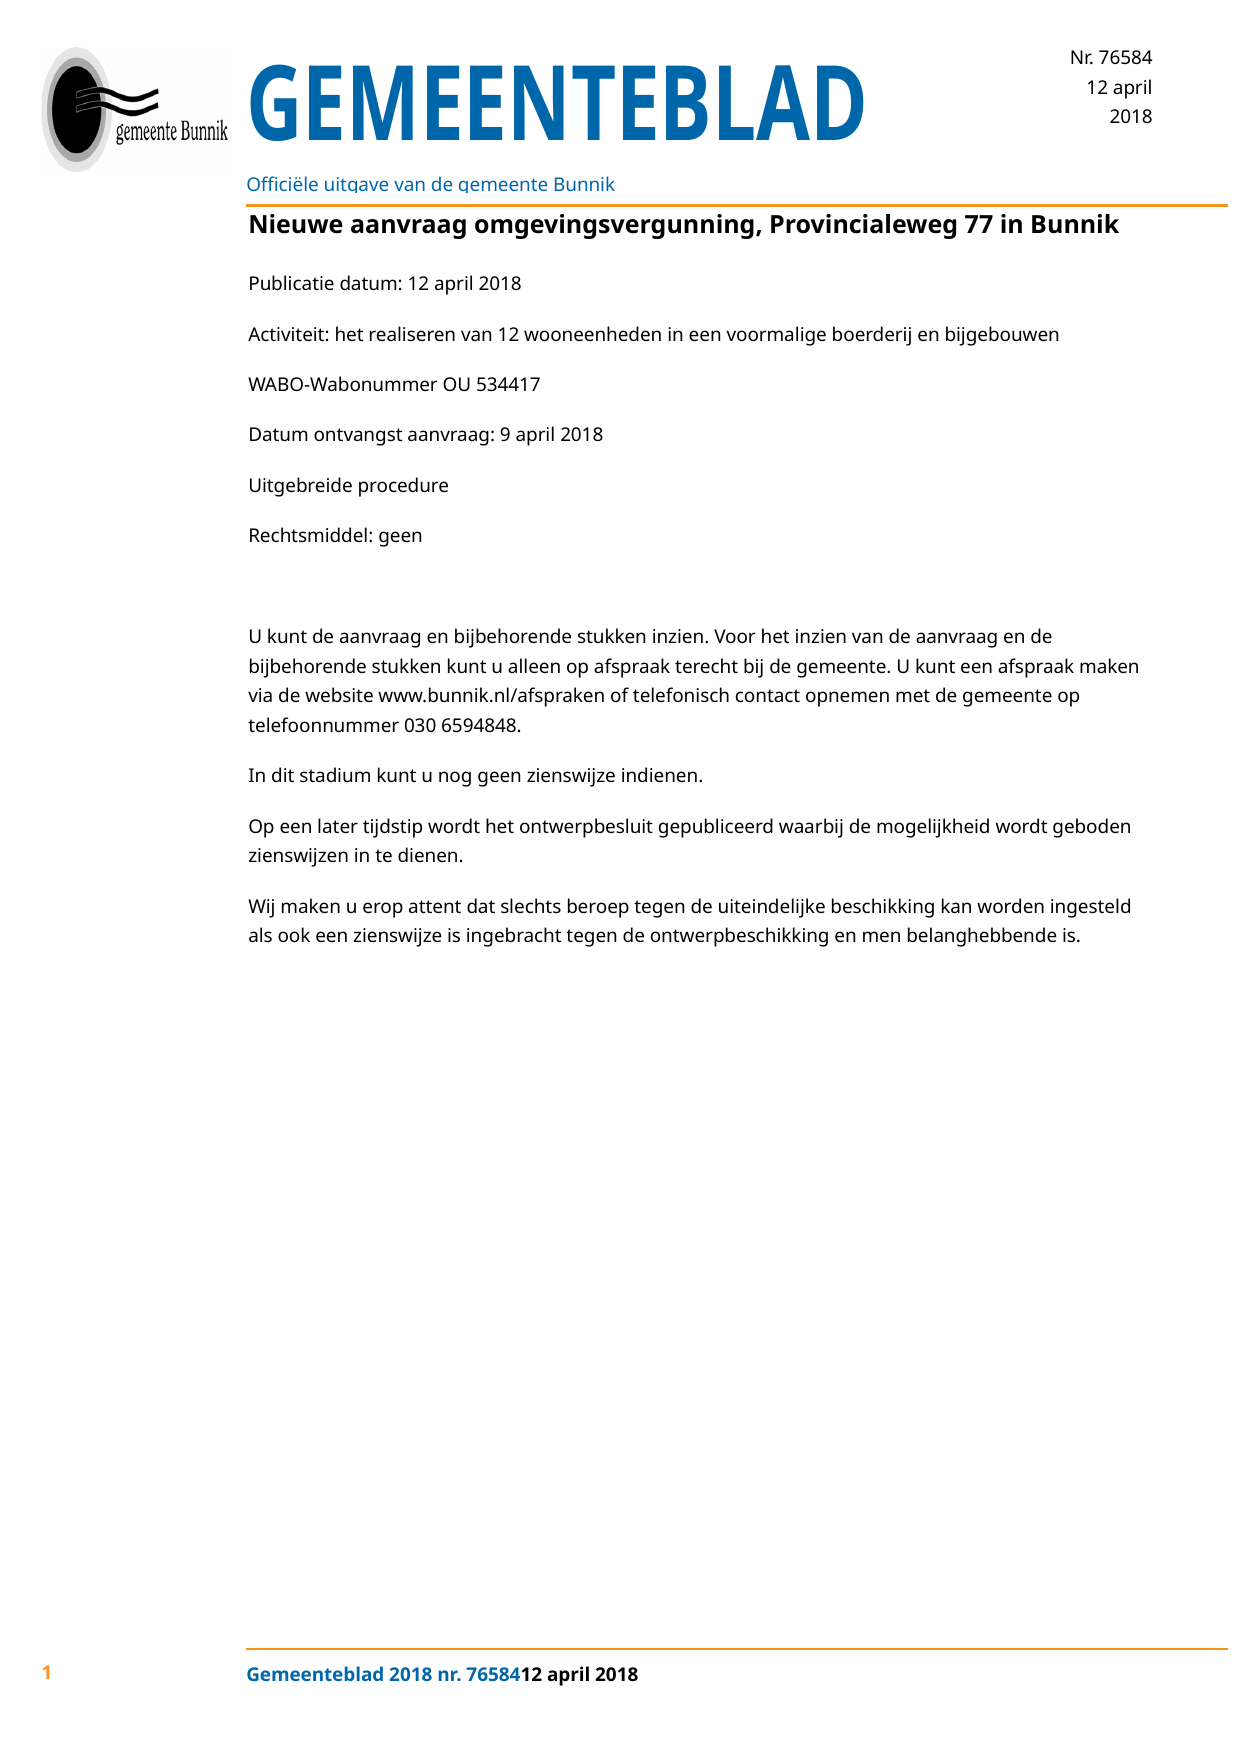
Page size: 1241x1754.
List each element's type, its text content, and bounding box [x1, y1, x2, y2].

text Publicatie datum: 12 april 2018 [248, 270, 1152, 296]
text Uitgebreide procedure [248, 472, 1152, 498]
text Datum ontvangst aanvraag: 9 april 2018 [248, 422, 1152, 447]
text Op een later tijdstip wordt het ontwerpbesluit gepubliceerd waarbij de mogelijkheid wordt geboden zienswijzen in te dienen. [248, 813, 1152, 868]
text Nieuwe aanvraag omgevingsvergunning, Provincialeweg 77 in Bunnik [248, 207, 1152, 241]
text In dit stadium kunt u nog geen zienswijze indienen. [248, 762, 1152, 788]
picture [41, 47, 231, 172]
text WABO-Wabonummer OU 534417 [248, 371, 1152, 397]
text Rechtsmiddel: geen [248, 522, 1152, 548]
text Activiteit: het realiseren van 12 wooneenheden in een voormalige boerderij en bijgebouwen [248, 321, 1152, 346]
text U kunt de aanvraag en bijbehorende stukken inzien. Voor het inzien van de aanvraag en de bijbehorende stukken kunt u alleen op afspraak terecht bij de gemeente. U kunt een afspraak maken via de website www.bunnik.nl/afspraken of telefonisch contact opnemen met de gemeente op telefoonnummer 030 6594848. [248, 623, 1152, 738]
text Wij maken u erop attent dat slechts beroep tegen de uiteindelijke beschikking kan worden ingesteld als ook een zienswijze is ingebracht tegen de ontwerpbeschikking en men belanghebbende is. [248, 893, 1152, 948]
